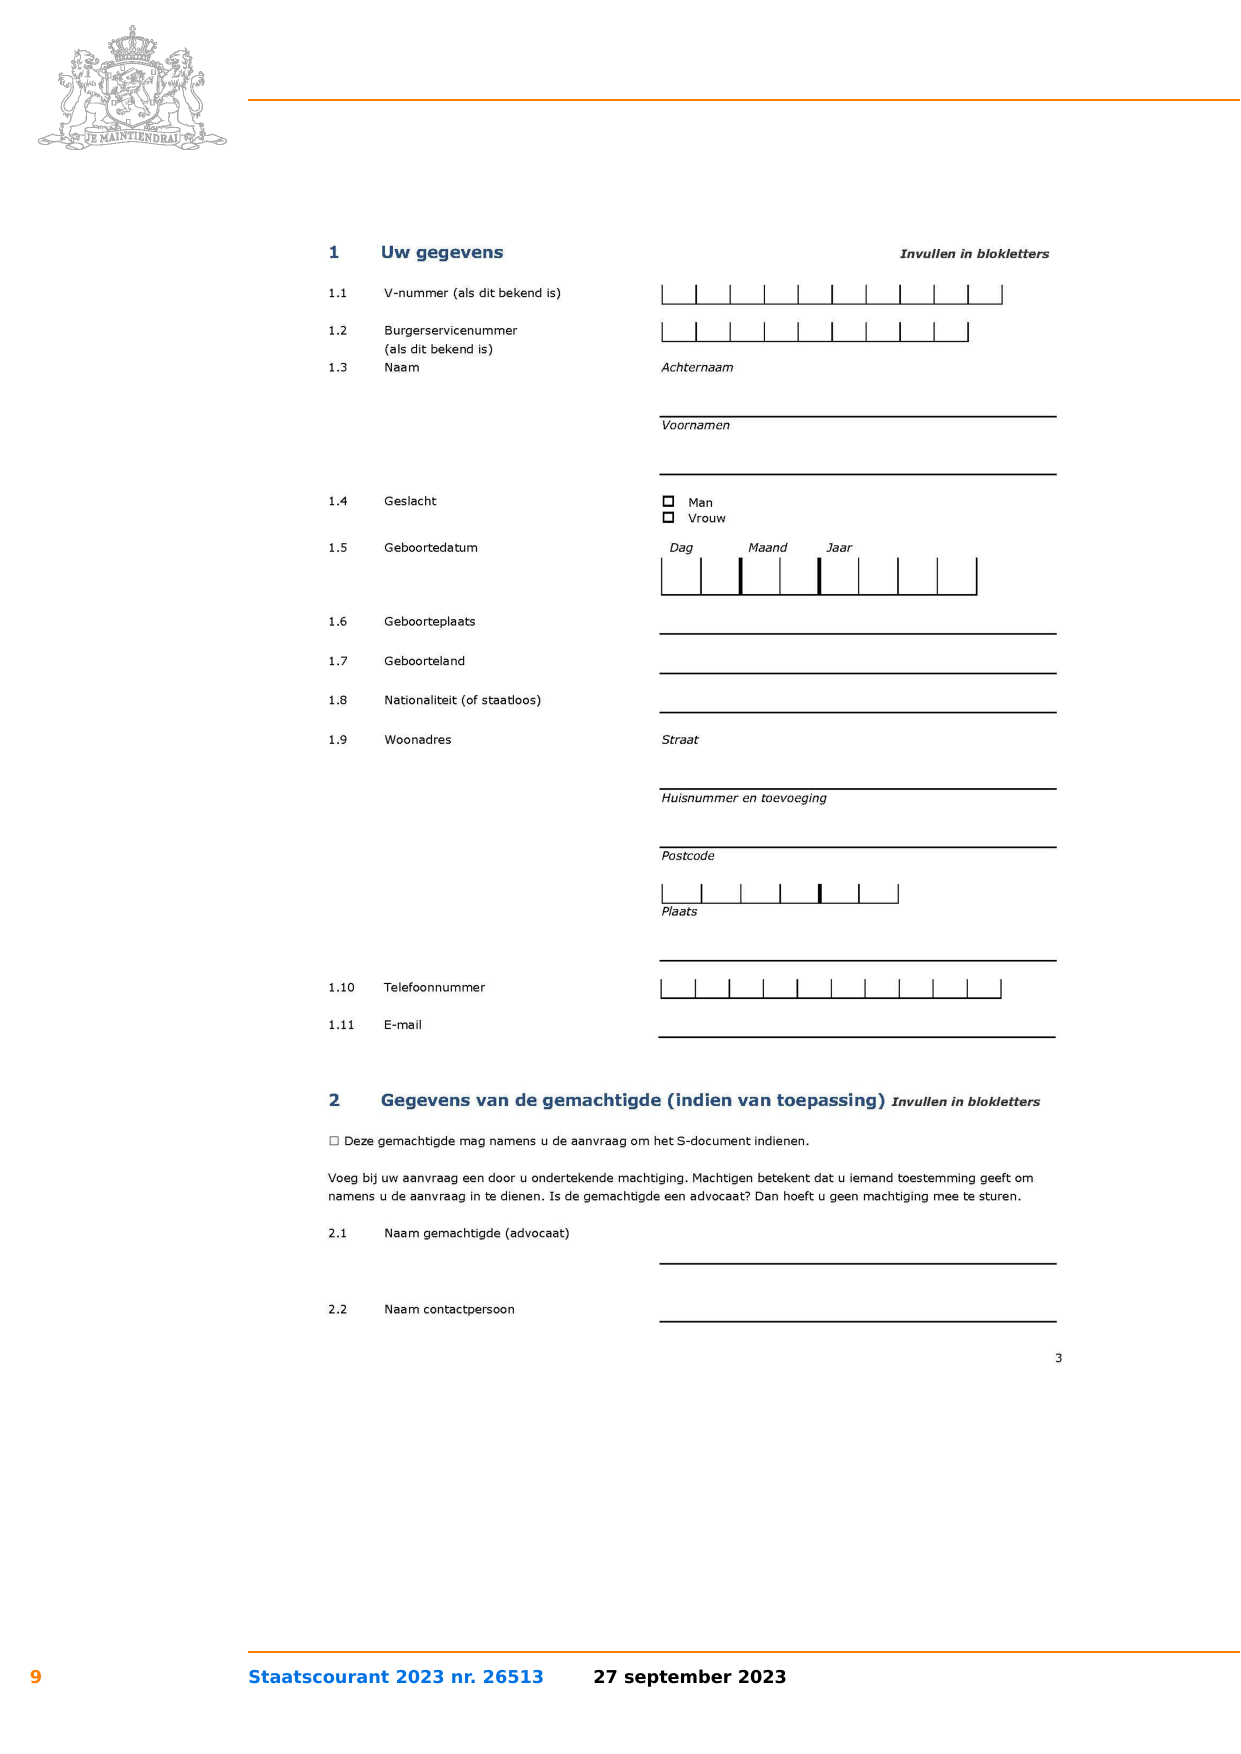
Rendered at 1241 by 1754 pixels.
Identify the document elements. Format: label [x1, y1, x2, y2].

picture [248, 151, 1134, 1404]
picture [38, 25, 227, 150]
